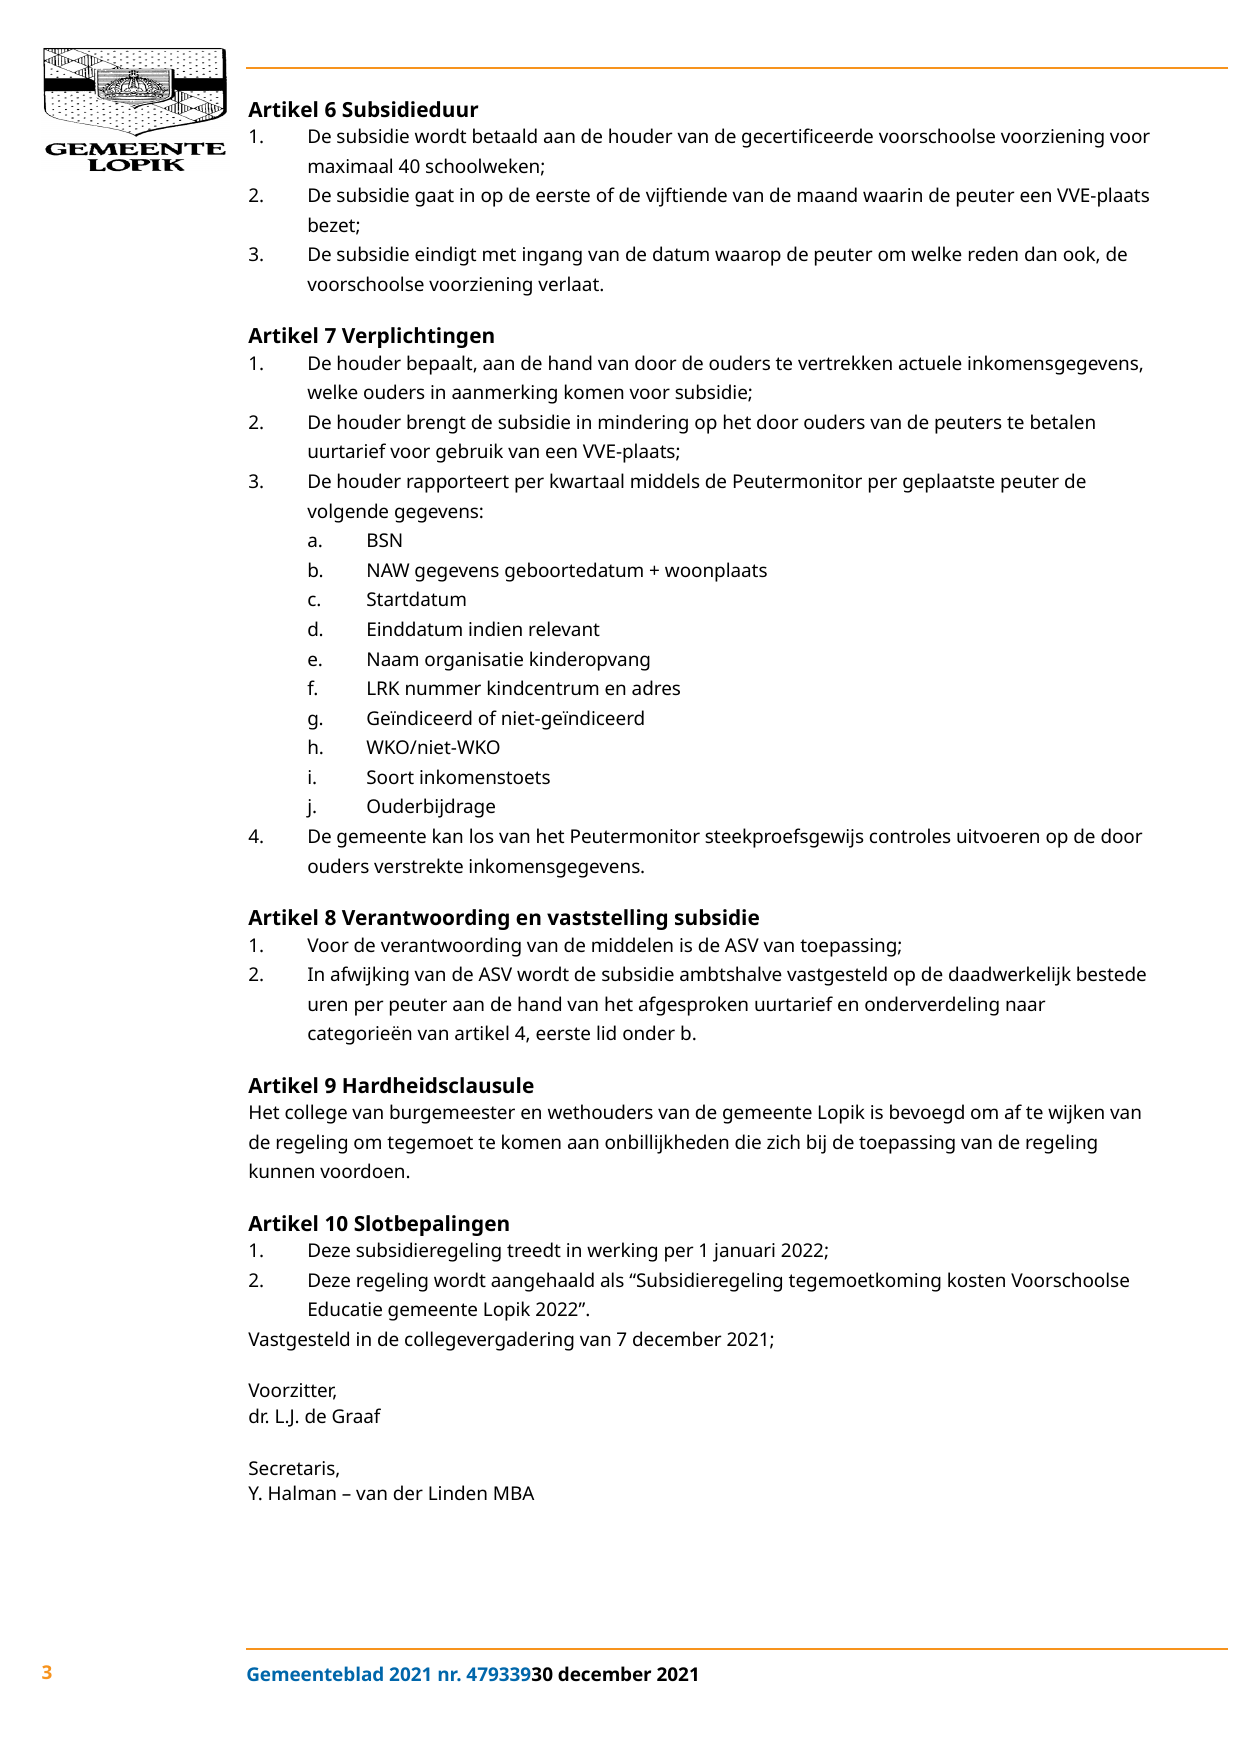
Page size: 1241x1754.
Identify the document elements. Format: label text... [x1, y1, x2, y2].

picture [41, 47, 231, 172]
list Ouderbijdrage [307, 794, 1152, 819]
text Vastgesteld in de collegevergadering van 7 december 2021; [248, 1326, 1152, 1352]
list De houder bepaalt, aan de hand van door de ouders te vertrekken actuele inkomensgegevens, welke ouders in aanmerking komen voor subsidie; [248, 350, 1152, 405]
list De subsidie eindigt met ingang van de datum waarop de peuter om welke reden dan ook, de voorschoolse voorziening verlaat. [248, 242, 1152, 297]
list Geïndiceerd of niet-geïndiceerd [307, 705, 1152, 731]
text Het college van burgemeester en wethouders van de gemeente Lopik is bevoegd om af te wijken van de regeling om tegemoet te komen aan onbillijkheden die zich bij de toepassing van de regeling kunnen voordoen. [248, 1099, 1152, 1184]
list In afwijking van de ASV wordt de subsidie ambtshalve vastgesteld op de daadwerkelijk bestede uren per peuter aan de hand van het afgesproken uurtarief en onderverdeling naar categorieën van artikel 4, eerste lid onder b. [248, 961, 1152, 1046]
list De subsidie wordt betaald aan de houder van de gecertificeerde voorschoolse voorziening voor maximaal 40 schoolweken; [248, 123, 1152, 178]
text Secretaris, [248, 1455, 1152, 1481]
list Deze subsidieregeling treedt in werking per 1 januari 2022; [248, 1237, 1152, 1263]
list De houder brengt de subsidie in mindering op het door ouders van de peuters te betalen uurtarief voor gebruik van een VVE-plaats; [248, 409, 1152, 464]
text Artikel 7 Verplichtingen [248, 322, 1152, 350]
text Y. Halman – van der Linden MBA [248, 1481, 1152, 1506]
text dr. L.J. de Graaf [248, 1403, 1152, 1429]
text Artikel 6 Subsidieduur [248, 95, 1152, 123]
list WKO/niet-WKO [307, 734, 1152, 760]
text Artikel 9 Hardheidsclausule [248, 1071, 1152, 1099]
list Soort inkomenstoets [307, 764, 1152, 790]
list Naam organisatie kinderopvang [307, 646, 1152, 672]
text Artikel 8 Verantwoording en vaststelling subsidie [248, 903, 1152, 932]
list Einddatum indien relevant [307, 616, 1152, 642]
list Startdatum [307, 587, 1152, 612]
list Deze regeling wordt aangehaald als “Subsidieregeling tegemoetkoming kosten Voorschoolse Educatie gemeente Lopik 2022”. [248, 1267, 1152, 1322]
list NAW gegevens geboortedatum + woonplaats [307, 557, 1152, 583]
list De subsidie gaat in op de eerste of de vijftiende van de maand waarin de peuter een VVE-plaats bezet; [248, 182, 1152, 238]
list De gemeente kan los van het Peutermonitor steekproefsgewijs controles uitvoeren op de door ouders verstrekte inkomensgegevens. [248, 823, 1152, 879]
list De houder rapporteert per kwartaal middels de Peutermonitor per geplaatste peuter de volgende gegevens: [248, 468, 1152, 524]
list LRK nummer kindcentrum en adres [307, 675, 1152, 701]
list Voor de verantwoording van de middelen is de ASV van toepassing; [248, 932, 1152, 957]
text Artikel 10 Slotbepalingen [248, 1209, 1152, 1237]
list BSN [307, 527, 1152, 553]
text Voorzitter, [248, 1378, 1152, 1403]
